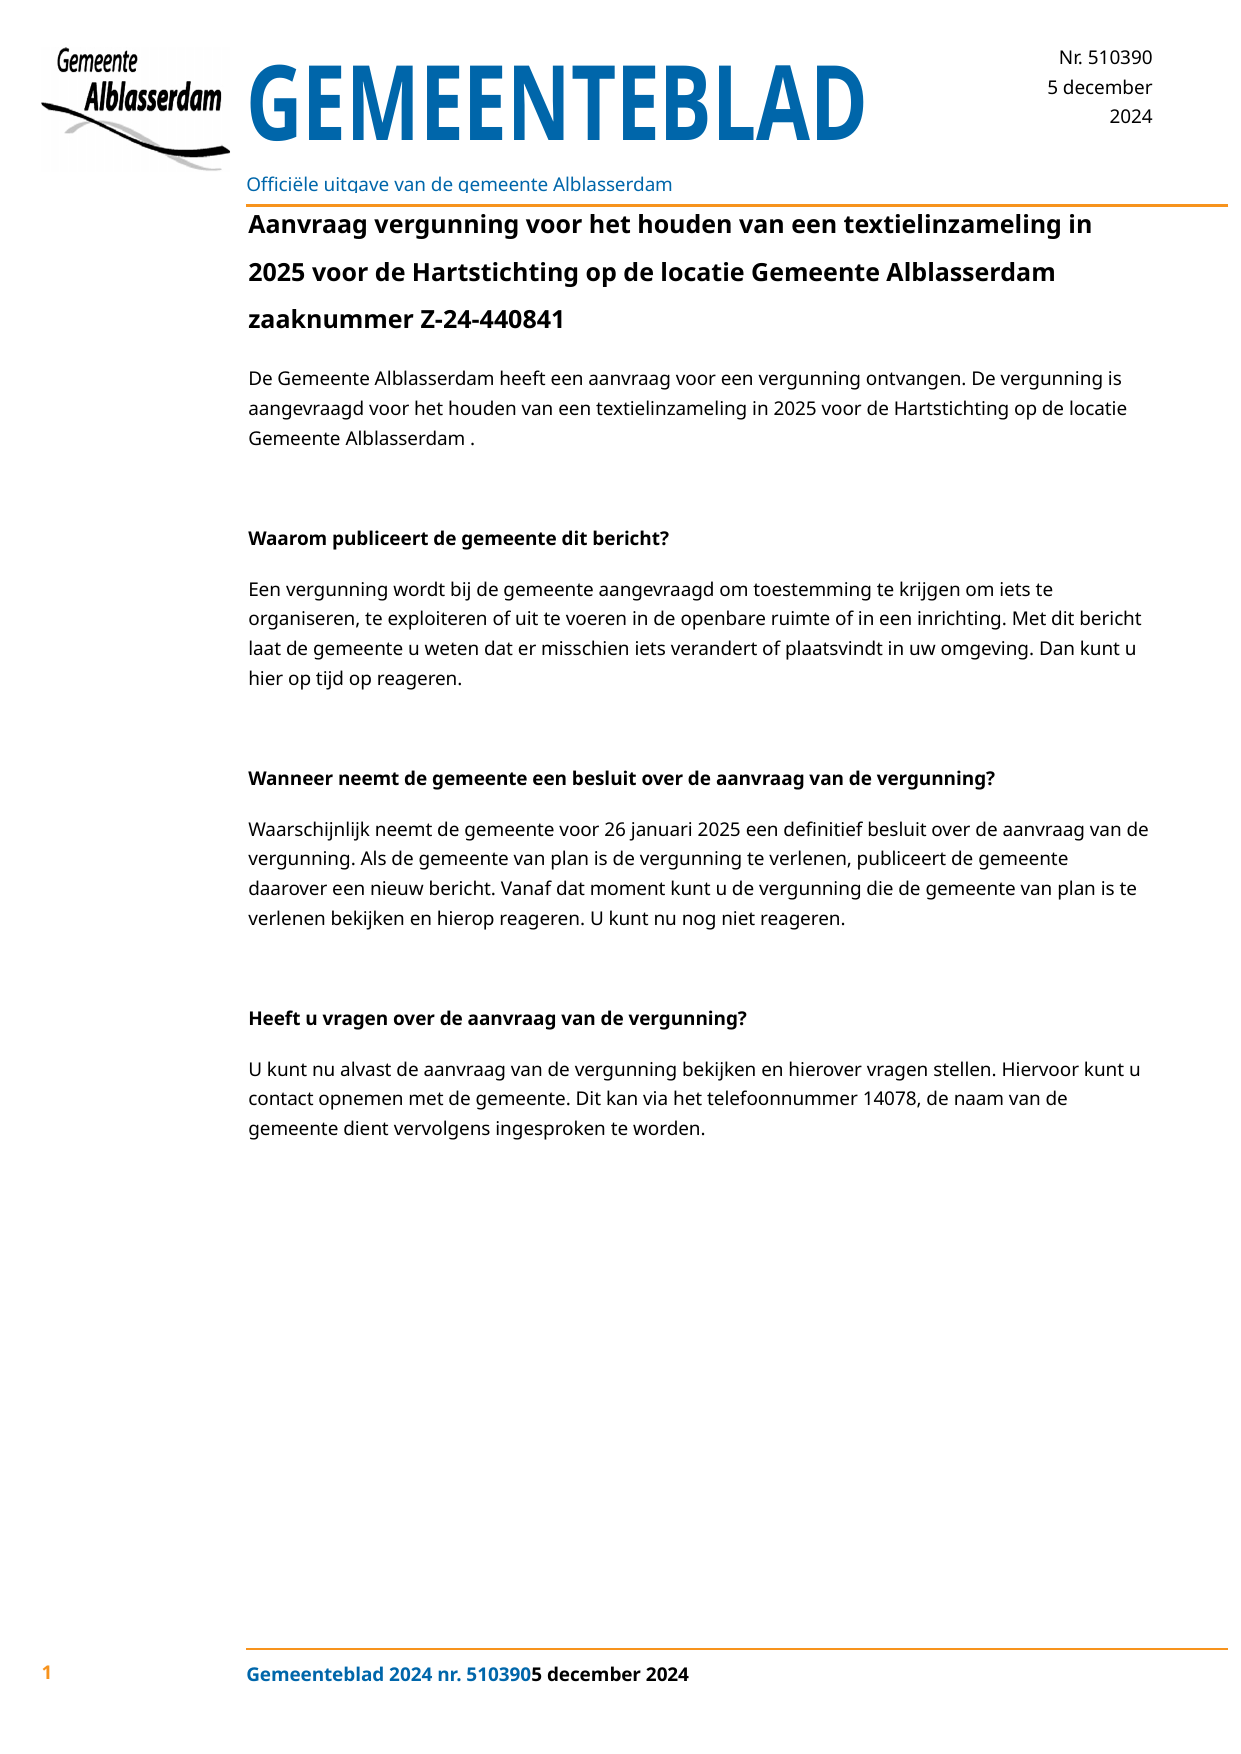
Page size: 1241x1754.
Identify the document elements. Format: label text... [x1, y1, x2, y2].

text U kunt nu alvast de aanvraag van de vergunning bekijken en hierover vragen stellen. Hiervoor kunt u contact opnemen met de gemeente. Dit kan via het telefoonnummer 14078, de naam van de gemeente dient vervolgens ingesproken te worden. [248, 1056, 1152, 1141]
text Aanvraag vergunning voor het houden van een textielinzameling in 2025 voor de Hartstichting op de locatie Gemeente Alblasserdam zaaknummer Z-24-440841 [248, 207, 1152, 336]
text Waarom publiceert de gemeente dit bericht? [248, 526, 1152, 551]
text Een vergunning wordt bij de gemeente aangevraagd om toestemming te krijgen om iets te organiseren, te exploiteren of uit te voeren in de openbare ruimte of in een inrichting. Met dit bericht laat de gemeente u weten dat er misschien iets verandert of plaatsvindt in uw omgeving. Dan kunt u hier op tijd op reageren. [248, 576, 1152, 690]
picture [41, 47, 231, 172]
text De Gemeente Alblasserdam heeft een aanvraag voor een vergunning ontvangen. De vergunning is aangevraagd voor het houden van een textielinzameling in 2025 voor de Hartstichting op de locatie Gemeente Alblasserdam . [248, 366, 1152, 450]
text Wanneer neemt de gemeente een besluit over de aanvraag van de vergunning? [248, 766, 1152, 791]
text Waarschijnlijk neemt de gemeente voor 26 januari 2025 een definitief besluit over de aanvraag van de vergunning. Als de gemeente van plan is de vergunning te verlenen, publiceert de gemeente daarover een nieuw bericht. Vanaf dat moment kunt u de vergunning die de gemeente van plan is te verlenen bekijken en hierop reageren. U kunt nu nog niet reageren. [248, 816, 1152, 930]
text Heeft u vragen over de aanvraag van de vergunning? [248, 1006, 1152, 1031]
